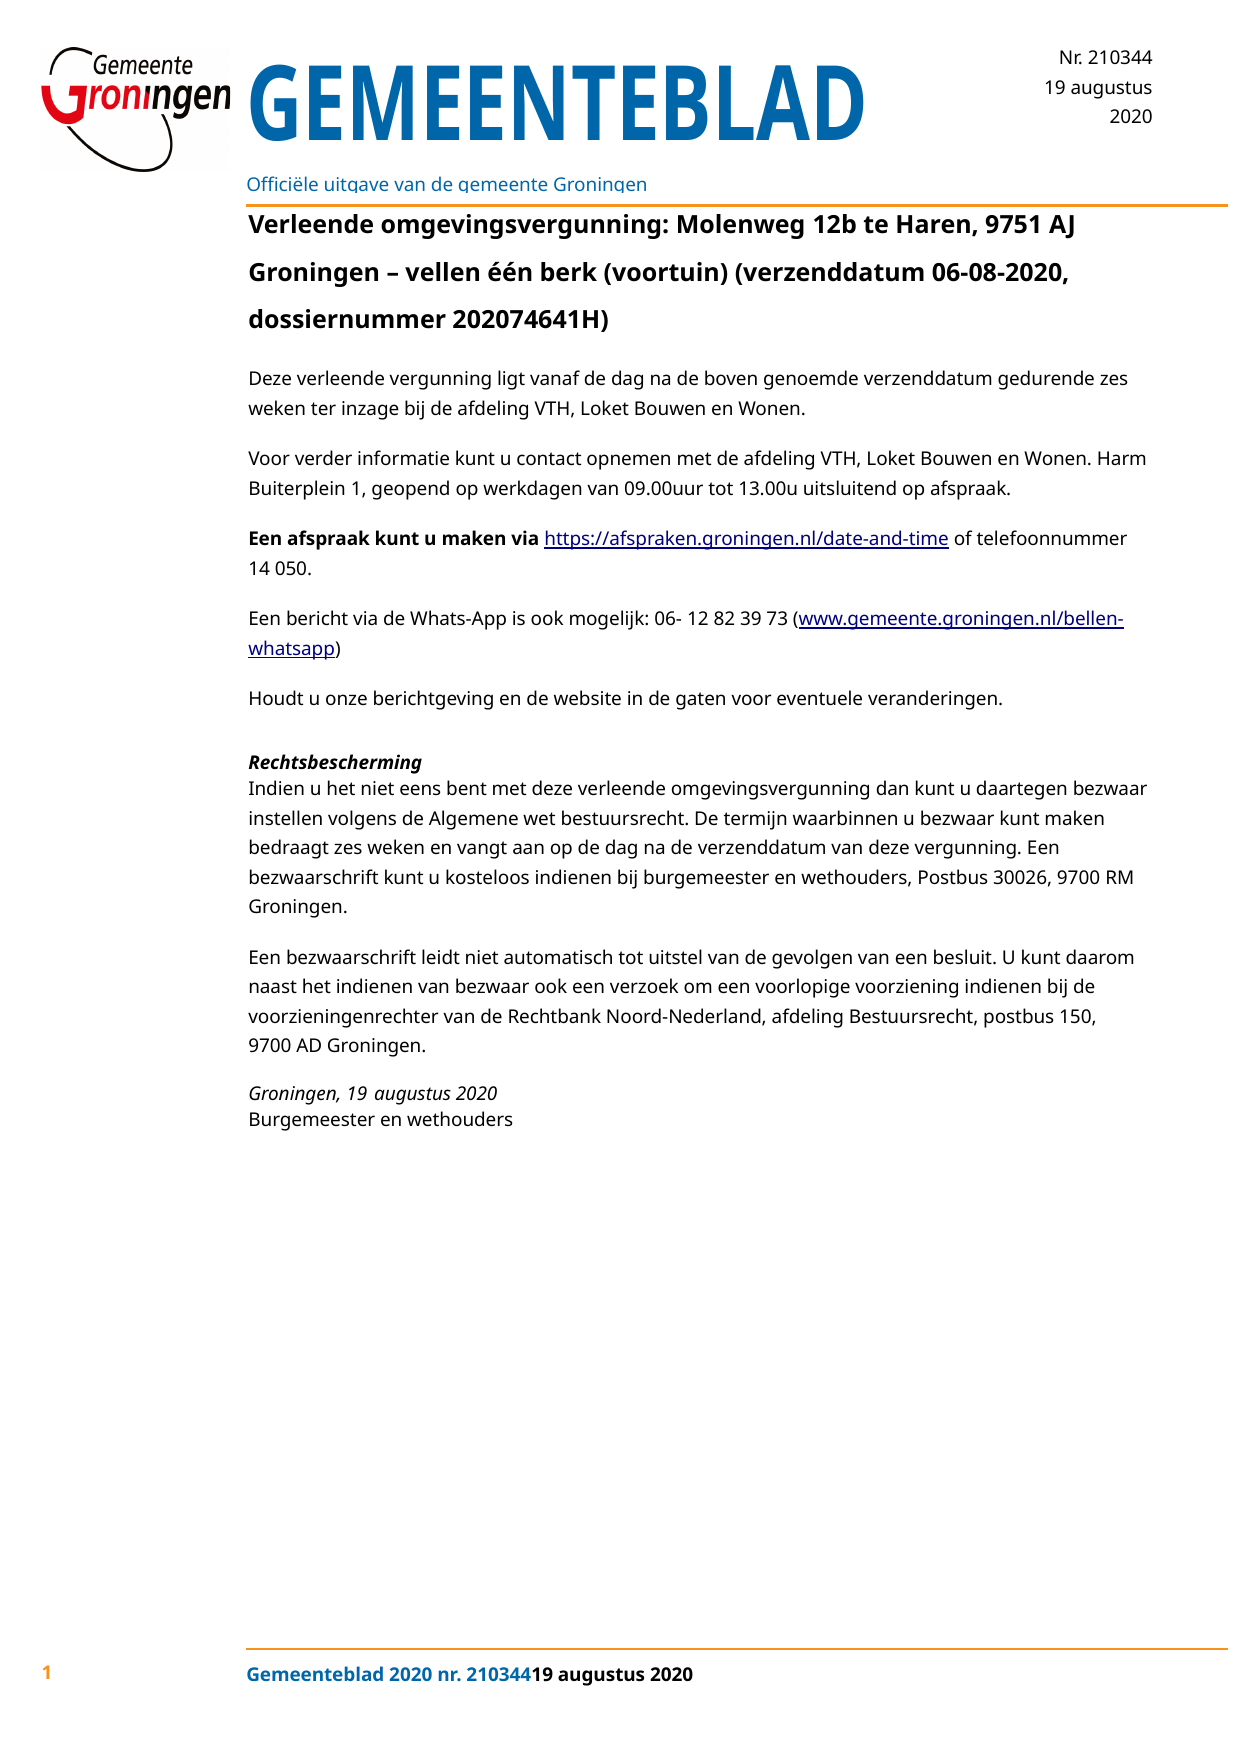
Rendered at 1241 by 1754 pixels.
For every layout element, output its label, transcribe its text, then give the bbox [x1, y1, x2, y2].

text Rechtsbescherming [248, 749, 1152, 775]
text Houdt u onze berichtgeving en de website in de gaten voor eventuele veranderingen. [248, 686, 1152, 711]
text Verleende omgevingsvergunning: Molenweg 12b te Haren, 9751 AJ Groningen – vellen één berk (voortuin) (verzenddatum 06-08-2020, dossiernummer 202074641H) [248, 207, 1152, 336]
picture [41, 47, 231, 172]
text Burgemeester en wethouders [248, 1106, 1152, 1132]
text Deze verleende vergunning ligt vanaf de dag na de boven genoemde verzenddatum gedurende zes weken ter inzage bij de afdeling VTH, Loket Bouwen en Wonen. [248, 366, 1152, 421]
text Een bericht via de Whats-App is ook mogelijk: 06- 12 82 39 73 (www.gemeente.groningen.nl/bellen-whatsapp) [248, 606, 1152, 661]
text Indien u het niet eens bent met deze verleende omgevingsvergunning dan kunt u daartegen bezwaar instellen volgens de Algemene wet bestuursrecht. De termijn waarbinnen u bezwaar kunt maken bedraagt zes weken en vangt aan op de dag na de verzenddatum van deze vergunning. Een bezwaarschrift kunt u kosteloos indienen bij burgemeester en wethouders, Postbus 30026, 9700 RM Groningen. [248, 775, 1152, 919]
text Groningen, 19 augustus 2020 [248, 1081, 1152, 1106]
text Een bezwaarschrift leidt niet automatisch tot uitstel van de gevolgen van een besluit. U kunt daarom naast het indienen van bezwaar ook een verzoek om een voorlopige voorziening indienen bij de voorzieningenrechter van de Rechtbank Noord-Nederland, afdeling Bestuursrecht, postbus 150, 9700 AD Groningen. [248, 944, 1152, 1058]
text Voor verder informatie kunt u contact opnemen met de afdeling VTH, Loket Bouwen en Wonen. Harm Buiterplein 1, geopend op werkdagen van 09.00uur tot 13.00u uitsluitend op afspraak. [248, 446, 1152, 501]
text Een afspraak kunt u maken via https://afspraken.groningen.nl/date-and-time of telefoonnummer 14 050. [248, 526, 1152, 581]
